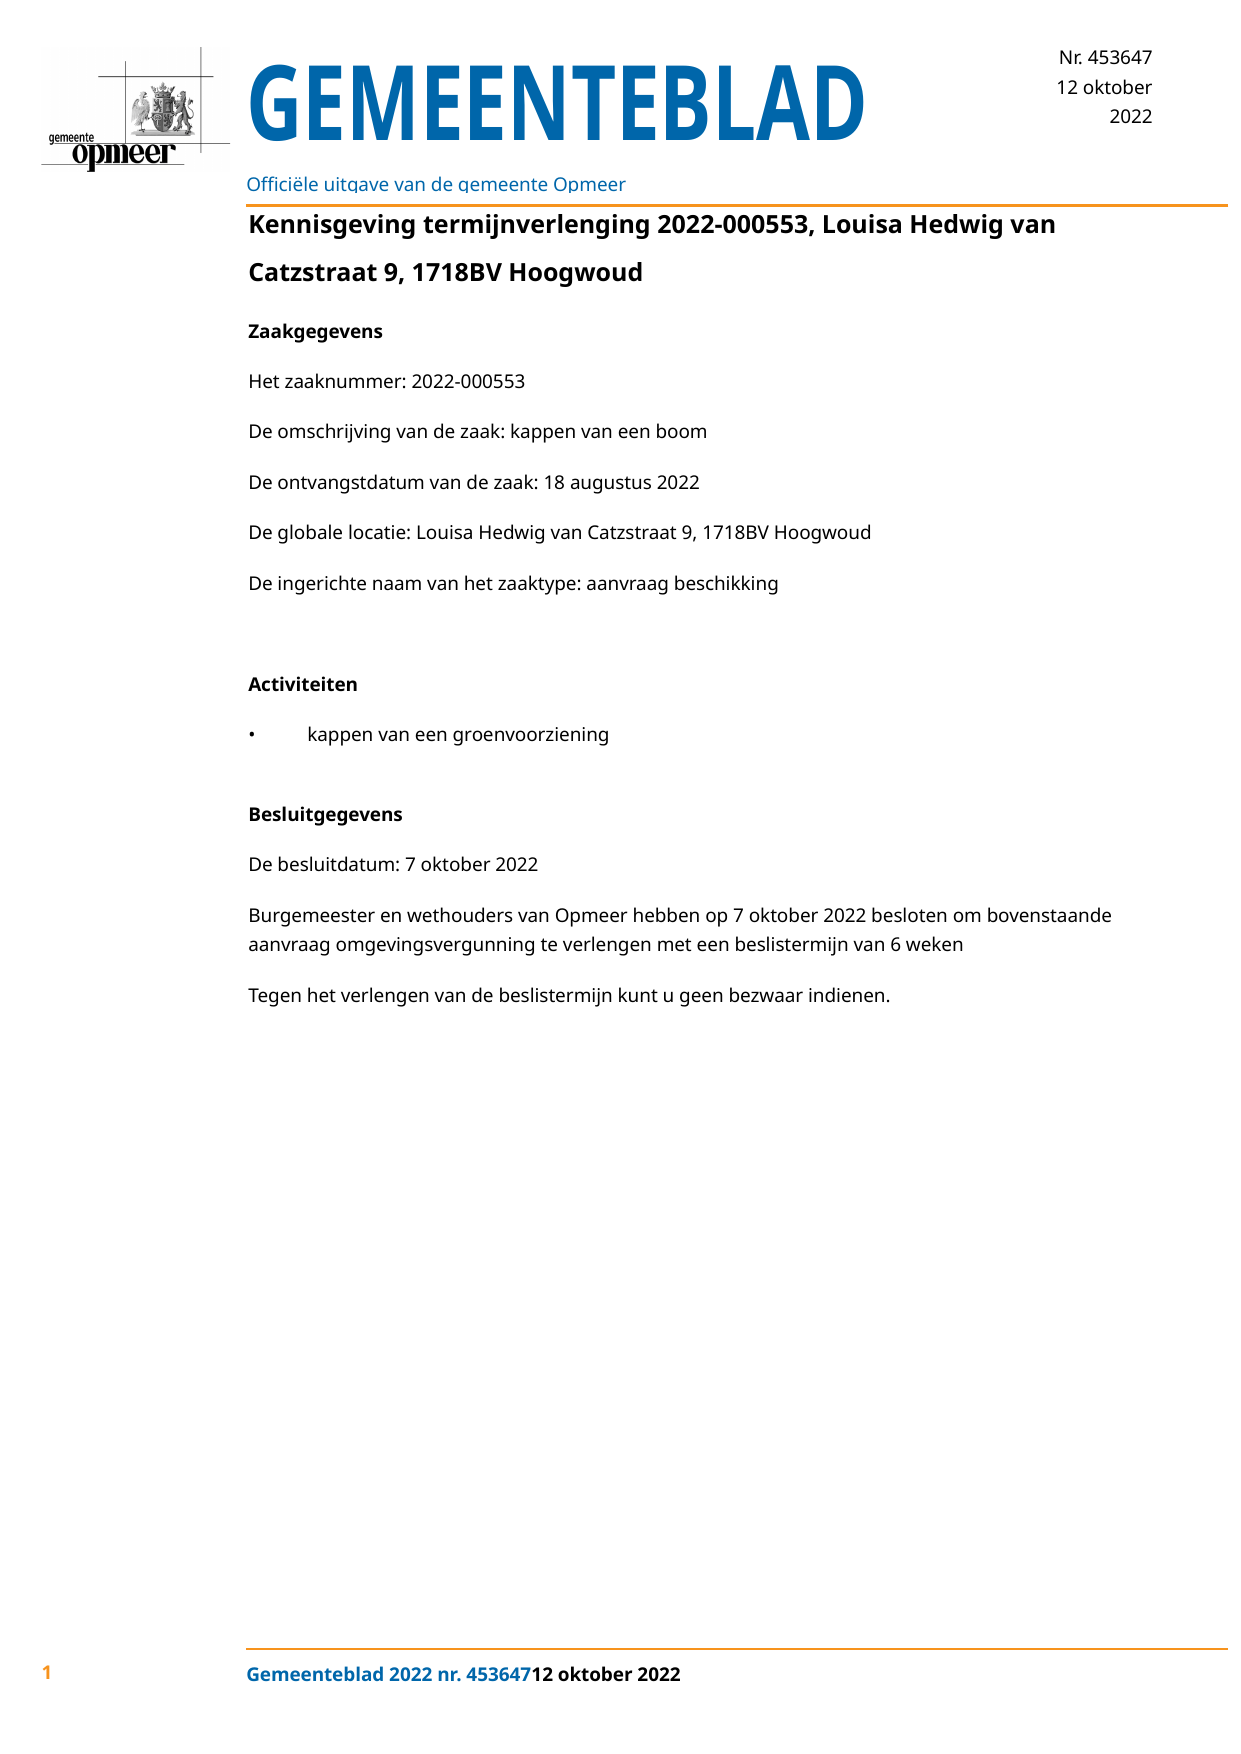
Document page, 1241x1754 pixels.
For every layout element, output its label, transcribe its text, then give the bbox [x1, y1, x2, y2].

text Het zaaknummer: 2022-000553 [248, 368, 1152, 394]
text Besluitgegevens [248, 801, 1152, 827]
text De besluitdatum: 7 oktober 2022 [248, 852, 1152, 877]
text Kennisgeving termijnverlenging 2022-000553, Louisa Hedwig van Catzstraat 9, 1718BV Hoogwoud [248, 207, 1152, 288]
text De omschrijving van de zaak: kappen van een boom [248, 419, 1152, 444]
text Burgemeester en wethouders van Opmeer hebben op 7 oktober 2022 besloten om bovenstaande aanvraag omgevingsvergunning te verlengen met een beslistermijn van 6 weken [248, 902, 1152, 957]
text Tegen het verlengen van de beslistermijn kunt u geen bezwaar indienen. [248, 982, 1152, 1008]
text De ingerichte naam van het zaaktype: aanvraag beschikking [248, 570, 1152, 596]
text Zaakgegevens [248, 318, 1152, 344]
list kappen van een groenvoorziening [248, 721, 1152, 747]
text Activiteiten [248, 671, 1152, 697]
text De globale locatie: Louisa Hedwig van Catzstraat 9, 1718BV Hoogwoud [248, 519, 1152, 545]
text De ontvangstdatum van de zaak: 18 augustus 2022 [248, 469, 1152, 495]
picture [41, 47, 231, 172]
